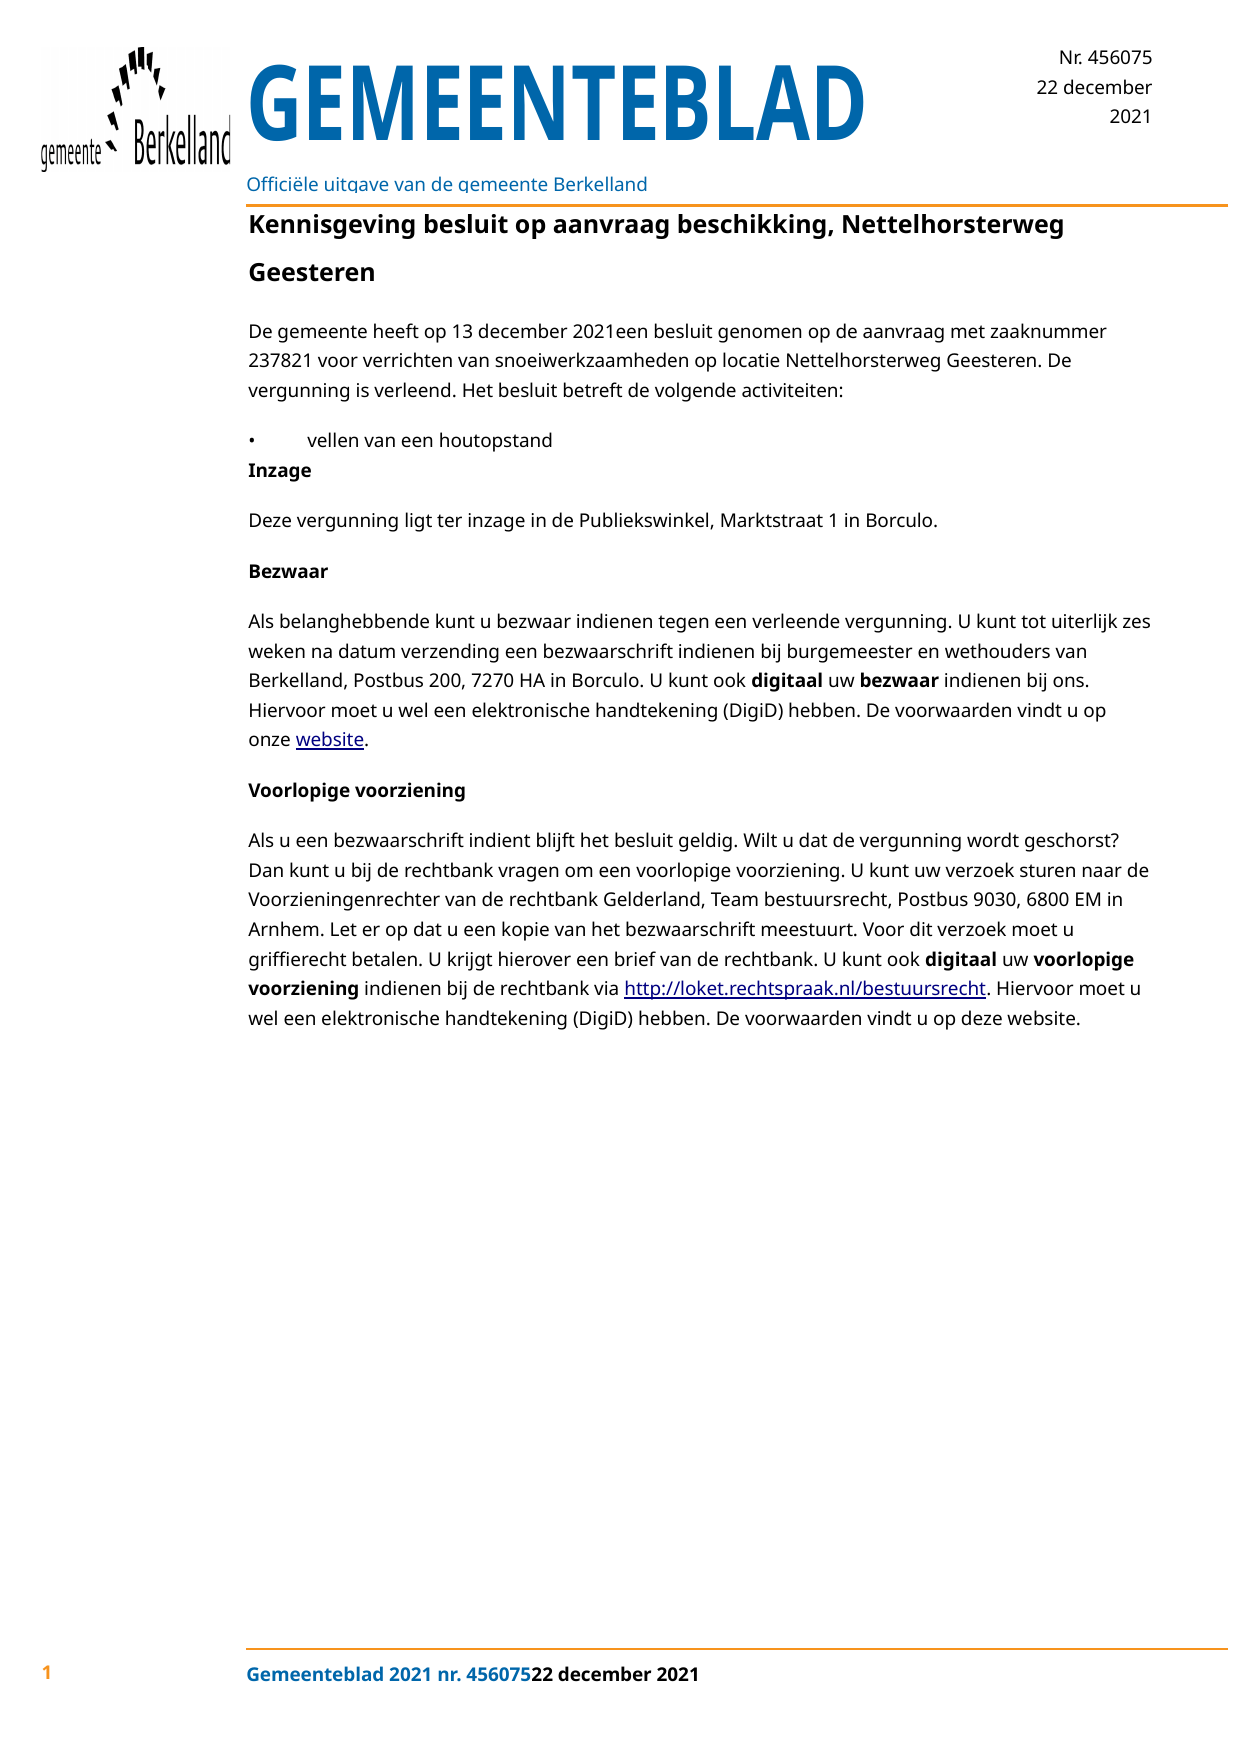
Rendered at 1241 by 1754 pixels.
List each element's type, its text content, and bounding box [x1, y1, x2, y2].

text Als u een bezwaarschrift indient blijft het besluit geldig. Wilt u dat de vergunning wordt geschorst? Dan kunt u bij de rechtbank vragen om een voorlopige voorziening. U kunt uw verzoek sturen naar de Voorzieningenrechter van de rechtbank Gelderland, Team bestuursrecht, Postbus 9030, 6800 EM in Arnhem. Let er op dat u een kopie van het bezwaarschrift meestuurt. Voor dit verzoek moet u griffierecht betalen. U krijgt hierover een brief van de rechtbank. U kunt ook digitaal uw voorlopige voorziening indienen bij de rechtbank via http://loket.rechtspraak.nl/bestuursrecht. Hiervoor moet u wel een elektronische handtekening (DigiD) hebben. De voorwaarden vindt u op deze website. [248, 827, 1152, 1031]
text De gemeente heeft op 13 december 2021een besluit genomen op de aanvraag met zaaknummer 237821 voor verrichten van snoeiwerkzaamheden op locatie Nettelhorsterweg Geesteren. De vergunning is verleend. Het besluit betreft de volgende activiteiten: [248, 318, 1152, 403]
text Kennisgeving besluit op aanvraag beschikking, Nettelhorsterweg Geesteren [248, 207, 1152, 288]
text Inzage [248, 457, 1152, 483]
text Deze vergunning ligt ter inzage in de Publiekswinkel, Marktstraat 1 in Borculo. [248, 507, 1152, 533]
text Als belanghebbende kunt u bezwaar indienen tegen een verleende vergunning. U kunt tot uiterlijk zes weken na datum verzending een bezwaarschrift indienen bij burgemeester en wethouders van Berkelland, Postbus 200, 7270 HA in Borculo. U kunt ook digitaal uw bezwaar indienen bij ons. Hiervoor moet u wel een elektronische handtekening (DigiD) hebben. De voorwaarden vindt u op onze website. [248, 608, 1152, 752]
text Bezwaar [248, 558, 1152, 584]
text Voorlopige voorziening [248, 777, 1152, 803]
list vellen van een houtopstand [248, 427, 1152, 453]
picture [41, 47, 231, 172]
